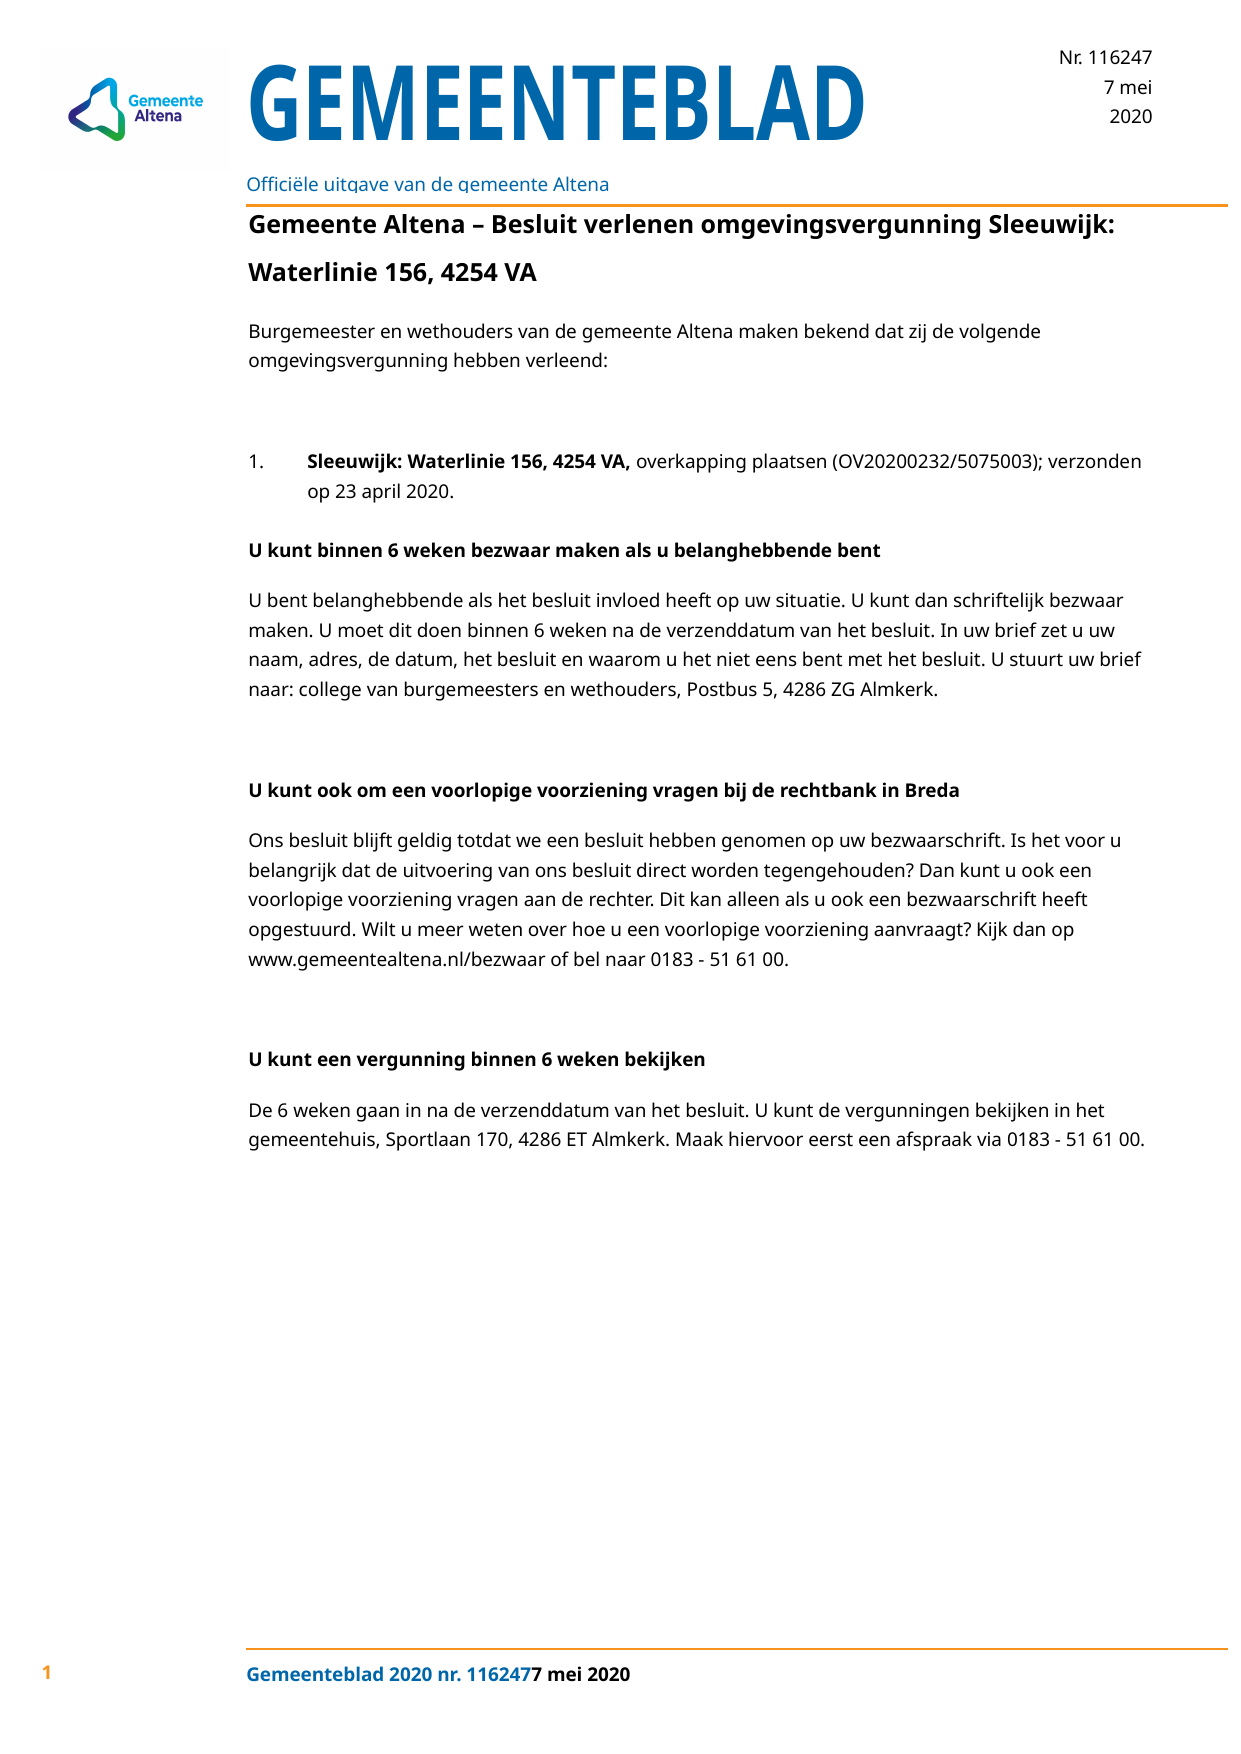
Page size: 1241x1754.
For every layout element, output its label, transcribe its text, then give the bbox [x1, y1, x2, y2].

text U bent belanghebbende als het besluit invloed heeft op uw situatie. U kunt dan schriftelijk bezwaar maken. U moet dit doen binnen 6 weken na de verzenddatum van het besluit. In uw brief zet u uw naam, adres, de datum, het besluit en waarom u het niet eens bent met het besluit. U stuurt uw brief naar: college van burgemeesters en wethouders, Postbus 5, 4286 ZG Almkerk. [248, 587, 1152, 702]
list Sleeuwijk: Waterlinie 156, 4254 VA, overkapping plaatsen (OV20200232/5075003); verzonden op 23 april 2020. [248, 448, 1152, 504]
text Gemeente Altena – Besluit verlenen omgevingsvergunning Sleeuwijk: Waterlinie 156, 4254 VA [248, 207, 1152, 288]
text U kunt ook om een voorlopige voorziening vragen bij de rechtbank in Breda [248, 777, 1152, 803]
text Ons besluit blijft geldig totdat we een besluit hebben genomen op uw bezwaarschrift. Is het voor u belangrijk dat de uitvoering van ons besluit direct worden tegengehouden? Dan kunt u ook een voorlopige voorziening vragen aan de rechter. Dit kan alleen als u ook een bezwaarschrift heeft opgestuurd. Wilt u meer weten over hoe u een voorlopige voorziening aanvraagt? Kijk dan op www.gemeentealtena.nl/bezwaar of bel naar 0183 - 51 61 00. [248, 827, 1152, 972]
picture [41, 47, 231, 172]
text U kunt binnen 6 weken bezwaar maken als u belanghebbende bent [248, 537, 1152, 563]
text De 6 weken gaan in na de verzenddatum van het besluit. U kunt de vergunningen bekijken in het gemeentehuis, Sportlaan 170, 4286 ET Almkerk. Maak hiervoor eerst een afspraak via 0183 - 51 61 00. [248, 1097, 1152, 1152]
text Burgemeester en wethouders van de gemeente Altena maken bekend dat zij de volgende omgevingsvergunning hebben verleend: [248, 318, 1152, 373]
text U kunt een vergunning binnen 6 weken bekijken [248, 1047, 1152, 1072]
